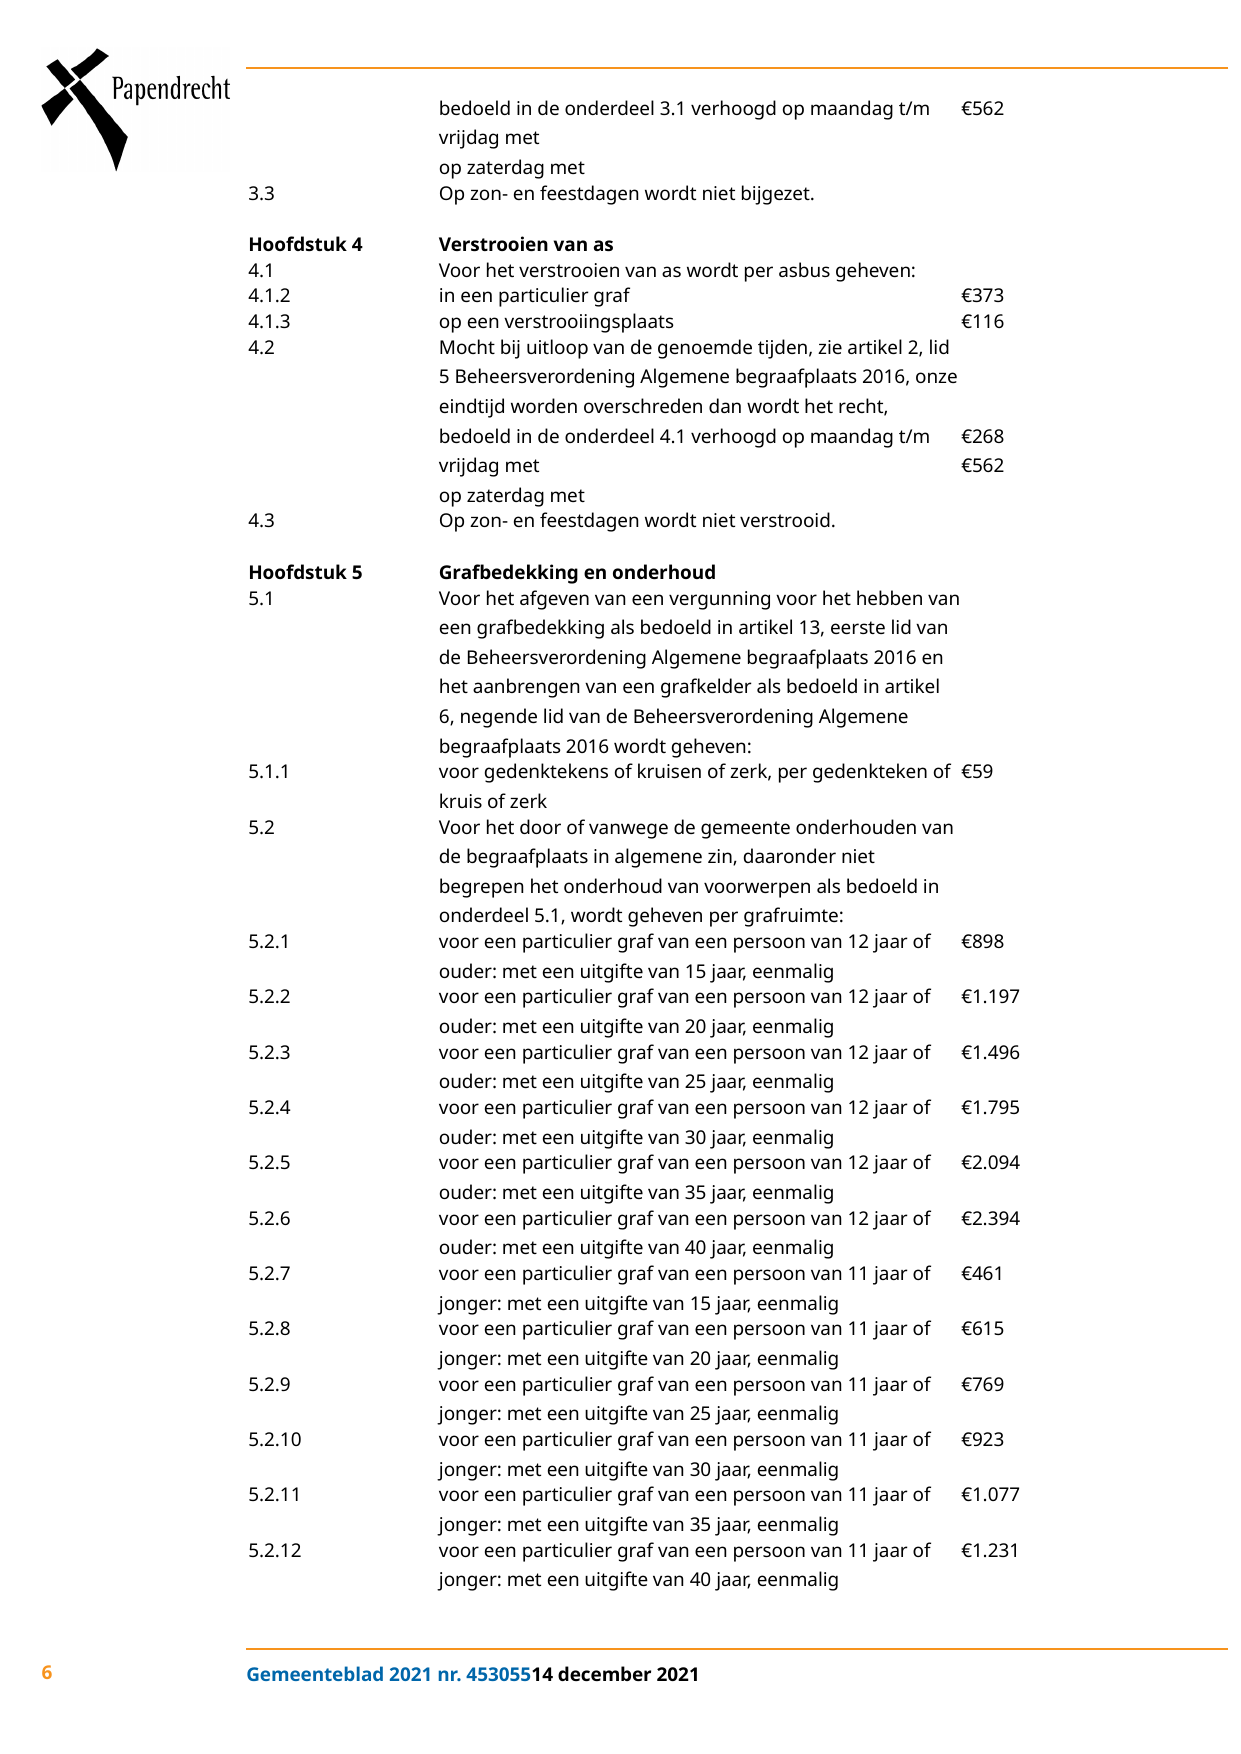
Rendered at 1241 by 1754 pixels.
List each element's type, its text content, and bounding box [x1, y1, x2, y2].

table_cell [961, 534, 1152, 559]
table_cell voor een particulier graf van een persoon van 12 jaar of ouder: met een uitgifte van 20 jaar, eenmalig [439, 984, 961, 1039]
table_cell [439, 205, 961, 231]
table_cell €116 [961, 308, 1152, 334]
table_cell 4.1.2 [248, 283, 439, 308]
table_cell €1.231 [961, 1537, 1152, 1592]
table_cell voor een particulier graf van een persoon van 12 jaar of ouder: met een uitgifte van 25 jaar, eenmalig [439, 1039, 961, 1094]
table_cell 5.2.10 [248, 1426, 439, 1481]
table_cell voor een particulier graf van een persoon van 12 jaar of ouder: met een uitgifte van 40 jaar, eenmalig [439, 1205, 961, 1260]
table_cell Voor het afgeven van een vergunning voor het hebben van een grafbedekking als bedoeld in artikel 13, eerste lid van de Beheersverordening Algemene begraafplaats 2016 en het aanbrengen van een grafkelder als bedoeld in artikel 6, negende lid van de Beheersverordening Algemene begraafplaats 2016 wordt geheven: [439, 585, 961, 758]
table_cell [961, 205, 1152, 231]
table_cell [439, 534, 961, 559]
table_cell Voor het door of vanwege de gemeente onderhouden van de begraafplaats in algemene zin, daaronder niet begrepen het onderhoud van voorwerpen als bedoeld in onderdeel 5.1, wordt geheven per grafruimte: [439, 814, 961, 928]
picture [41, 47, 231, 172]
table_cell voor een particulier graf van een persoon van 11 jaar of jonger: met een uitgifte van 40 jaar, eenmalig [439, 1537, 961, 1592]
table_cell voor gedenktekens of kruisen of zerk, per gedenkteken of kruis of zerk [439, 759, 961, 814]
table_cell [248, 205, 439, 231]
table_cell 4.1.3 [248, 308, 439, 334]
table_cell €461 [961, 1260, 1152, 1316]
table_cell €2.394 [961, 1205, 1152, 1260]
table_cell op een verstrooiingsplaats [439, 308, 961, 334]
table_cell 5.2.11 [248, 1481, 439, 1537]
table_cell 3.3 [248, 180, 439, 205]
table_cell voor een particulier graf van een persoon van 11 jaar of jonger: met een uitgifte van 25 jaar, eenmalig [439, 1371, 961, 1426]
table_cell Hoofdstuk 5 [248, 559, 439, 585]
table_cell [248, 534, 439, 559]
table_cell €268 €562 [961, 334, 1152, 508]
table_cell 5.2.9 [248, 1371, 439, 1426]
table_cell 4.2 [248, 334, 439, 508]
table_cell 5.2.12 [248, 1537, 439, 1592]
table_cell voor een particulier graf van een persoon van 12 jaar of ouder: met een uitgifte van 35 jaar, eenmalig [439, 1150, 961, 1205]
table_cell [961, 180, 1152, 205]
table_cell in een particulier graf [439, 283, 961, 308]
table_cell Hoofdstuk 4 [248, 231, 439, 257]
table_cell Verstrooien van as [439, 231, 961, 257]
table_cell €2.094 [961, 1150, 1152, 1205]
table_cell 5.2.5 [248, 1150, 439, 1205]
table_cell voor een particulier graf van een persoon van 11 jaar of jonger: met een uitgifte van 20 jaar, eenmalig [439, 1316, 961, 1371]
table_cell €898 [961, 928, 1152, 984]
table_cell 4.1 [248, 257, 439, 283]
table_cell 5.2.4 [248, 1094, 439, 1149]
table_cell [961, 585, 1152, 758]
table_cell bedoeld in de onderdeel 3.1 verhoogd op maandag t/m vrijdag met op zaterdag met [439, 95, 961, 180]
table_cell voor een particulier graf van een persoon van 12 jaar of ouder: met een uitgifte van 30 jaar, eenmalig [439, 1094, 961, 1149]
table_cell voor een particulier graf van een persoon van 12 jaar of ouder: met een uitgifte van 15 jaar, eenmalig [439, 928, 961, 984]
table_cell [961, 814, 1152, 928]
table_cell 5.1 [248, 585, 439, 758]
table_cell €373 [961, 283, 1152, 308]
table_cell 5.2.8 [248, 1316, 439, 1371]
table_cell voor een particulier graf van een persoon van 11 jaar of jonger: met een uitgifte van 35 jaar, eenmalig [439, 1481, 961, 1537]
table_cell €1.077 [961, 1481, 1152, 1537]
table_cell €615 [961, 1316, 1152, 1371]
table_cell Mocht bij uitloop van de genoemde tijden, zie artikel 2, lid 5 Beheersverordening Algemene begraafplaats 2016, onze eindtijd worden overschreden dan wordt het recht, bedoeld in de onderdeel 4.1 verhoogd op maandag t/m vrijdag met op zaterdag met [439, 334, 961, 508]
table_cell €1.496 [961, 1039, 1152, 1094]
table_cell voor een particulier graf van een persoon van 11 jaar of jonger: met een uitgifte van 30 jaar, eenmalig [439, 1426, 961, 1481]
table_cell Op zon- en feestdagen wordt niet verstrooid. [439, 508, 961, 533]
table_cell 5.2 [248, 814, 439, 928]
table_cell 5.1.1 [248, 759, 439, 814]
table_cell [248, 95, 439, 180]
table_cell Voor het verstrooien van as wordt per asbus geheven: [439, 257, 961, 283]
table_cell €923 [961, 1426, 1152, 1481]
table_cell 5.2.6 [248, 1205, 439, 1260]
table_cell [961, 559, 1152, 585]
table_cell [961, 231, 1152, 257]
table_cell 5.2.3 [248, 1039, 439, 1094]
table_cell €59 [961, 759, 1152, 814]
table_cell voor een particulier graf van een persoon van 11 jaar of jonger: met een uitgifte van 15 jaar, eenmalig [439, 1260, 961, 1316]
table_cell 5.2.7 [248, 1260, 439, 1316]
table_cell 4.3 [248, 508, 439, 533]
table_cell 5.2.1 [248, 928, 439, 984]
table_cell [961, 508, 1152, 533]
table_cell [961, 257, 1152, 283]
table_cell €1.197 [961, 984, 1152, 1039]
table_cell Grafbedekking en onderhoud [439, 559, 961, 585]
table_cell €769 [961, 1371, 1152, 1426]
table_cell 5.2.2 [248, 984, 439, 1039]
table_cell Op zon- en feestdagen wordt niet bijgezet. [439, 180, 961, 205]
table_cell €562 [961, 95, 1152, 180]
table_cell €1.795 [961, 1094, 1152, 1149]
